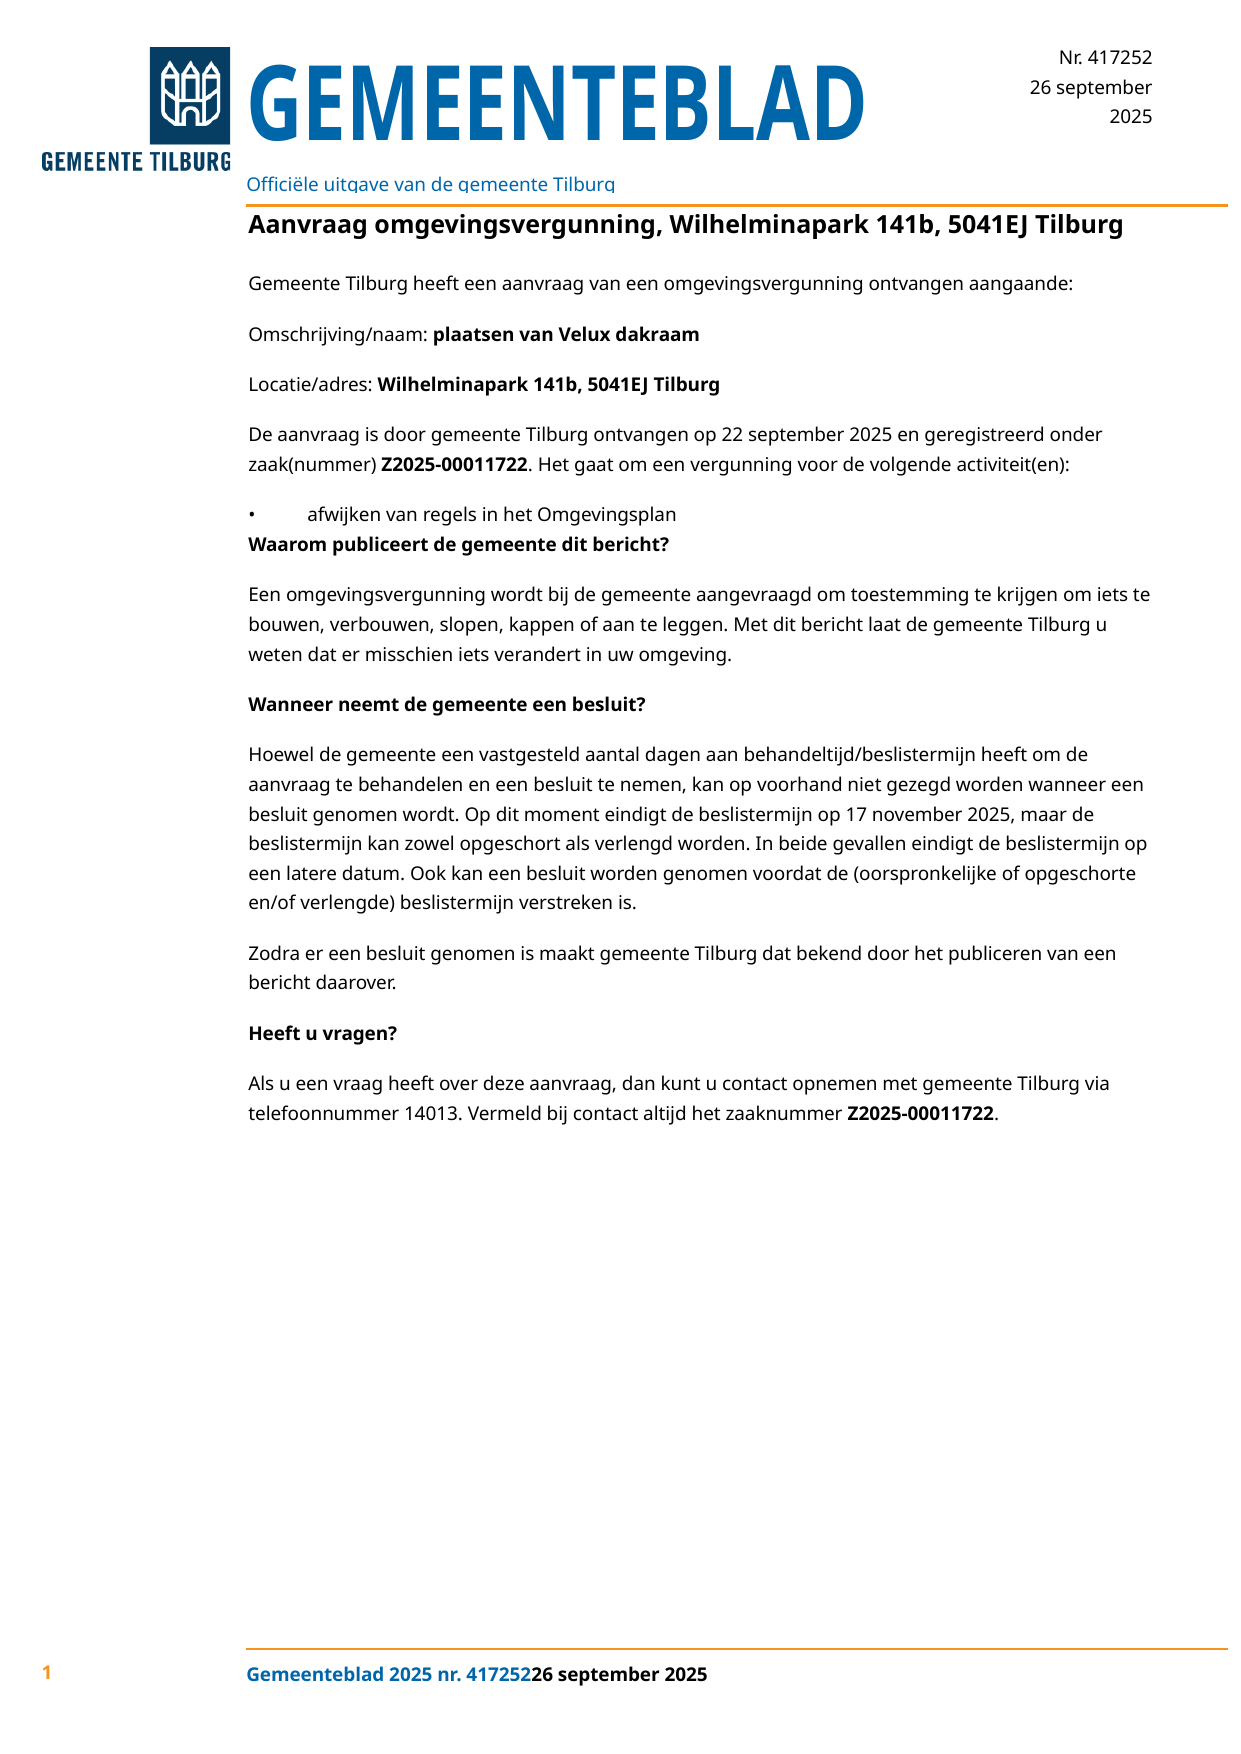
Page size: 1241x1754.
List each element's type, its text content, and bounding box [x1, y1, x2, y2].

text De aanvraag is door gemeente Tilburg ontvangen op 22 september 2025 en geregistreerd onder zaak(nummer) Z2025-00011722. Het gaat om een vergunning voor de volgende activiteit(en): [248, 422, 1152, 477]
text Een omgevingsvergunning wordt bij de gemeente aangevraagd om toestemming te krijgen om iets te bouwen, verbouwen, slopen, kappen of aan te leggen. Met dit bericht laat de gemeente Tilburg u weten dat er misschien iets verandert in uw omgeving. [248, 582, 1152, 666]
picture [41, 47, 231, 172]
list afwijken van regels in het Omgevingsplan [248, 502, 1152, 527]
text Waarom publiceert de gemeente dit bericht? [248, 531, 1152, 557]
text Omschrijving/naam: plaatsen van Velux dakraam [248, 321, 1152, 346]
text Gemeente Tilburg heeft een aanvraag van een omgevingsvergunning ontvangen aangaande: [248, 270, 1152, 296]
text Locatie/adres: Wilhelminapark 141b, 5041EJ Tilburg [248, 371, 1152, 397]
text Aanvraag omgevingsvergunning, Wilhelminapark 141b, 5041EJ Tilburg [248, 207, 1152, 241]
text Zodra er een besluit genomen is maakt gemeente Tilburg dat bekend door het publiceren van een bericht daarover. [248, 940, 1152, 995]
text Hoewel de gemeente een vastgesteld aantal dagen aan behandeltijd/beslistermijn heeft om de aanvraag te behandelen en een besluit te nemen, kan op voorhand niet gezegd worden wanneer een besluit genomen wordt. Op dit moment eindigt de beslistermijn op 17 november 2025, maar de beslistermijn kan zowel opgeschort als verlengd worden. In beide gevallen eindigt de beslistermijn op een latere datum. Ook kan een besluit worden genomen voordat de (oorspronkelijke of opgeschorte en/of verlengde) beslistermijn verstreken is. [248, 742, 1152, 915]
text Als u een vraag heeft over deze aanvraag, dan kunt u contact opnemen met gemeente Tilburg via telefoonnummer 14013. Vermeld bij contact altijd het zaaknummer Z2025-00011722. [248, 1070, 1152, 1126]
text Wanneer neemt de gemeente een besluit? [248, 691, 1152, 717]
text Heeft u vragen? [248, 1020, 1152, 1046]
